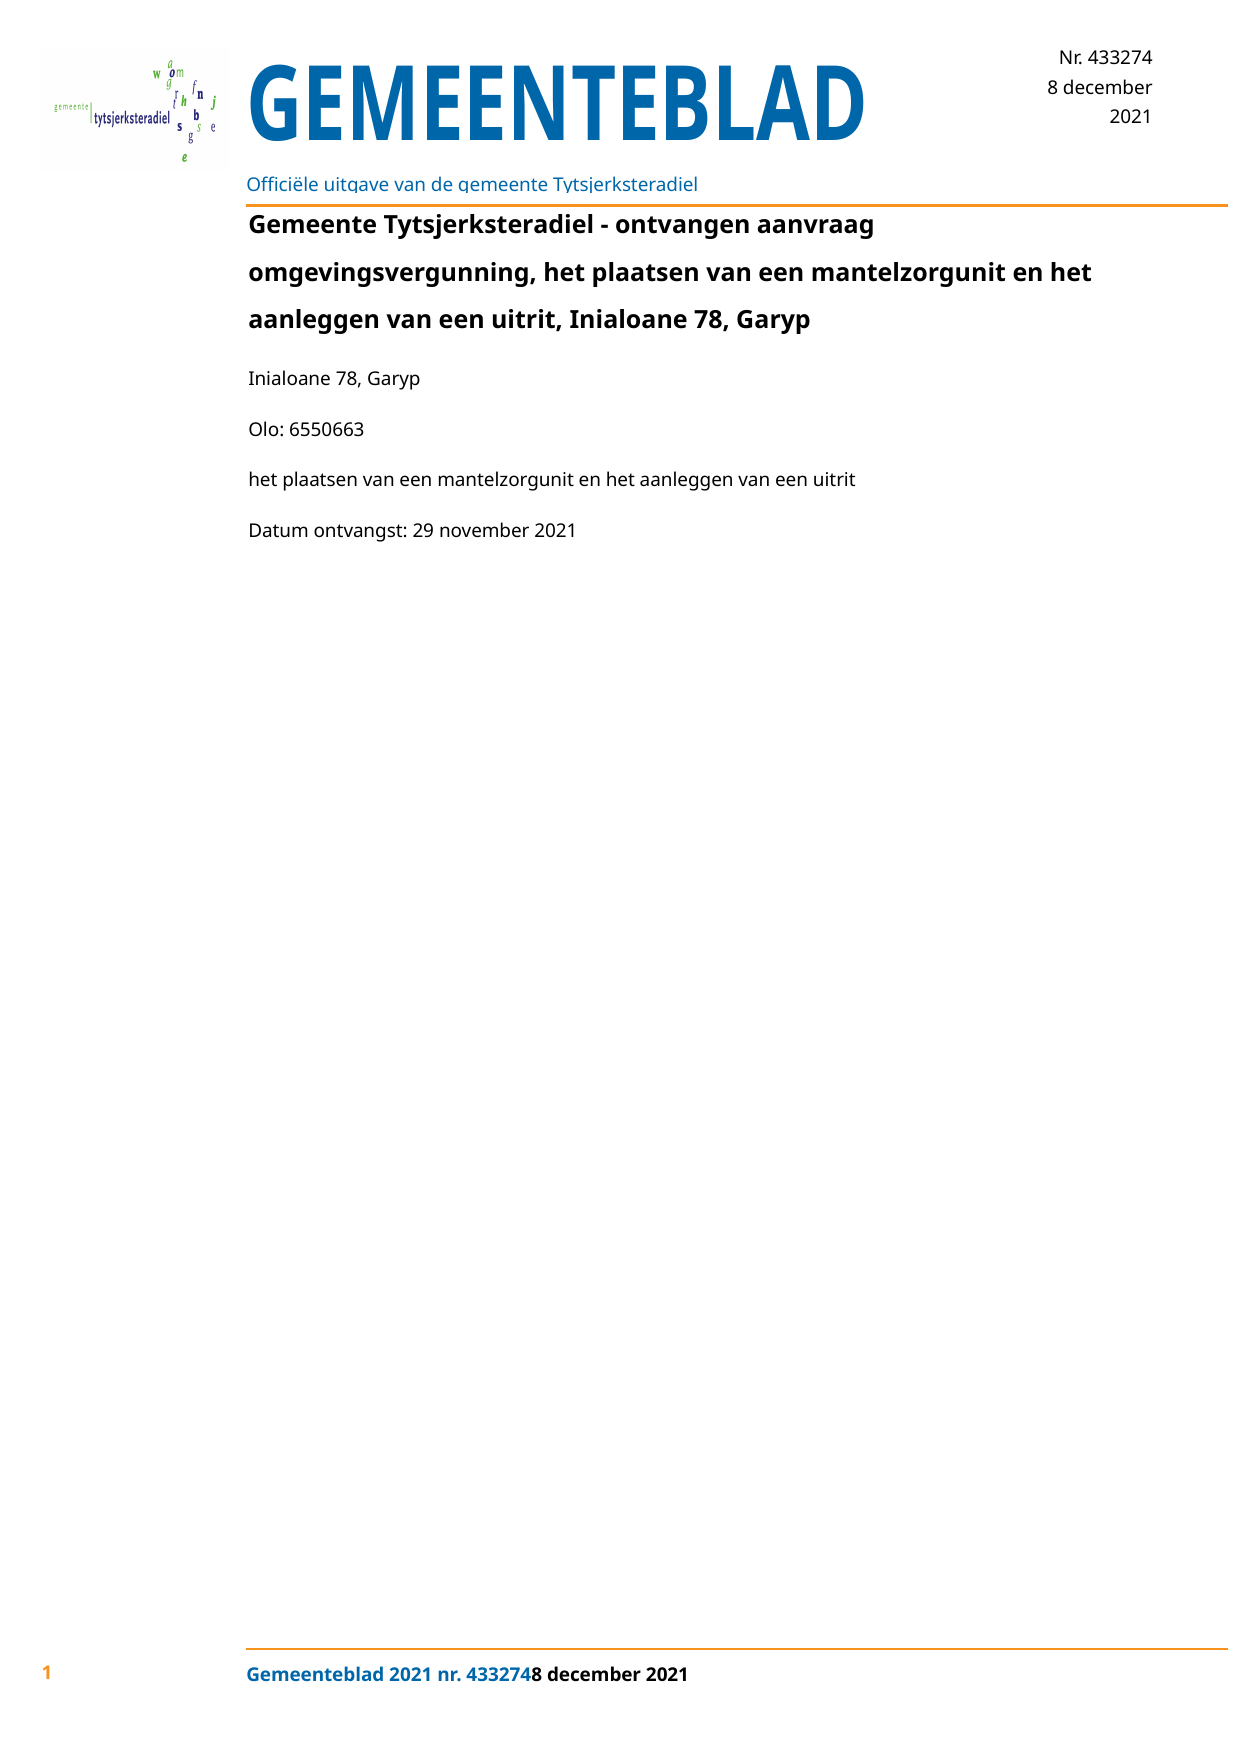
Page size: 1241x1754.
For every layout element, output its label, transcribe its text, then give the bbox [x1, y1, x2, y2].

text Gemeente Tytsjerksteradiel - ontvangen aanvraag omgevingsvergunning, het plaatsen van een mantelzorgunit en het aanleggen van een uitrit, Inialoane 78, Garyp [248, 207, 1152, 336]
text Datum ontvangst: 29 november 2021 [248, 517, 1152, 542]
text Olo: 6550663 [248, 416, 1152, 442]
picture [41, 47, 231, 172]
text het plaatsen van een mantelzorgunit en het aanleggen van een uitrit [248, 466, 1152, 492]
text Inialoane 78, Garyp [248, 366, 1152, 391]
